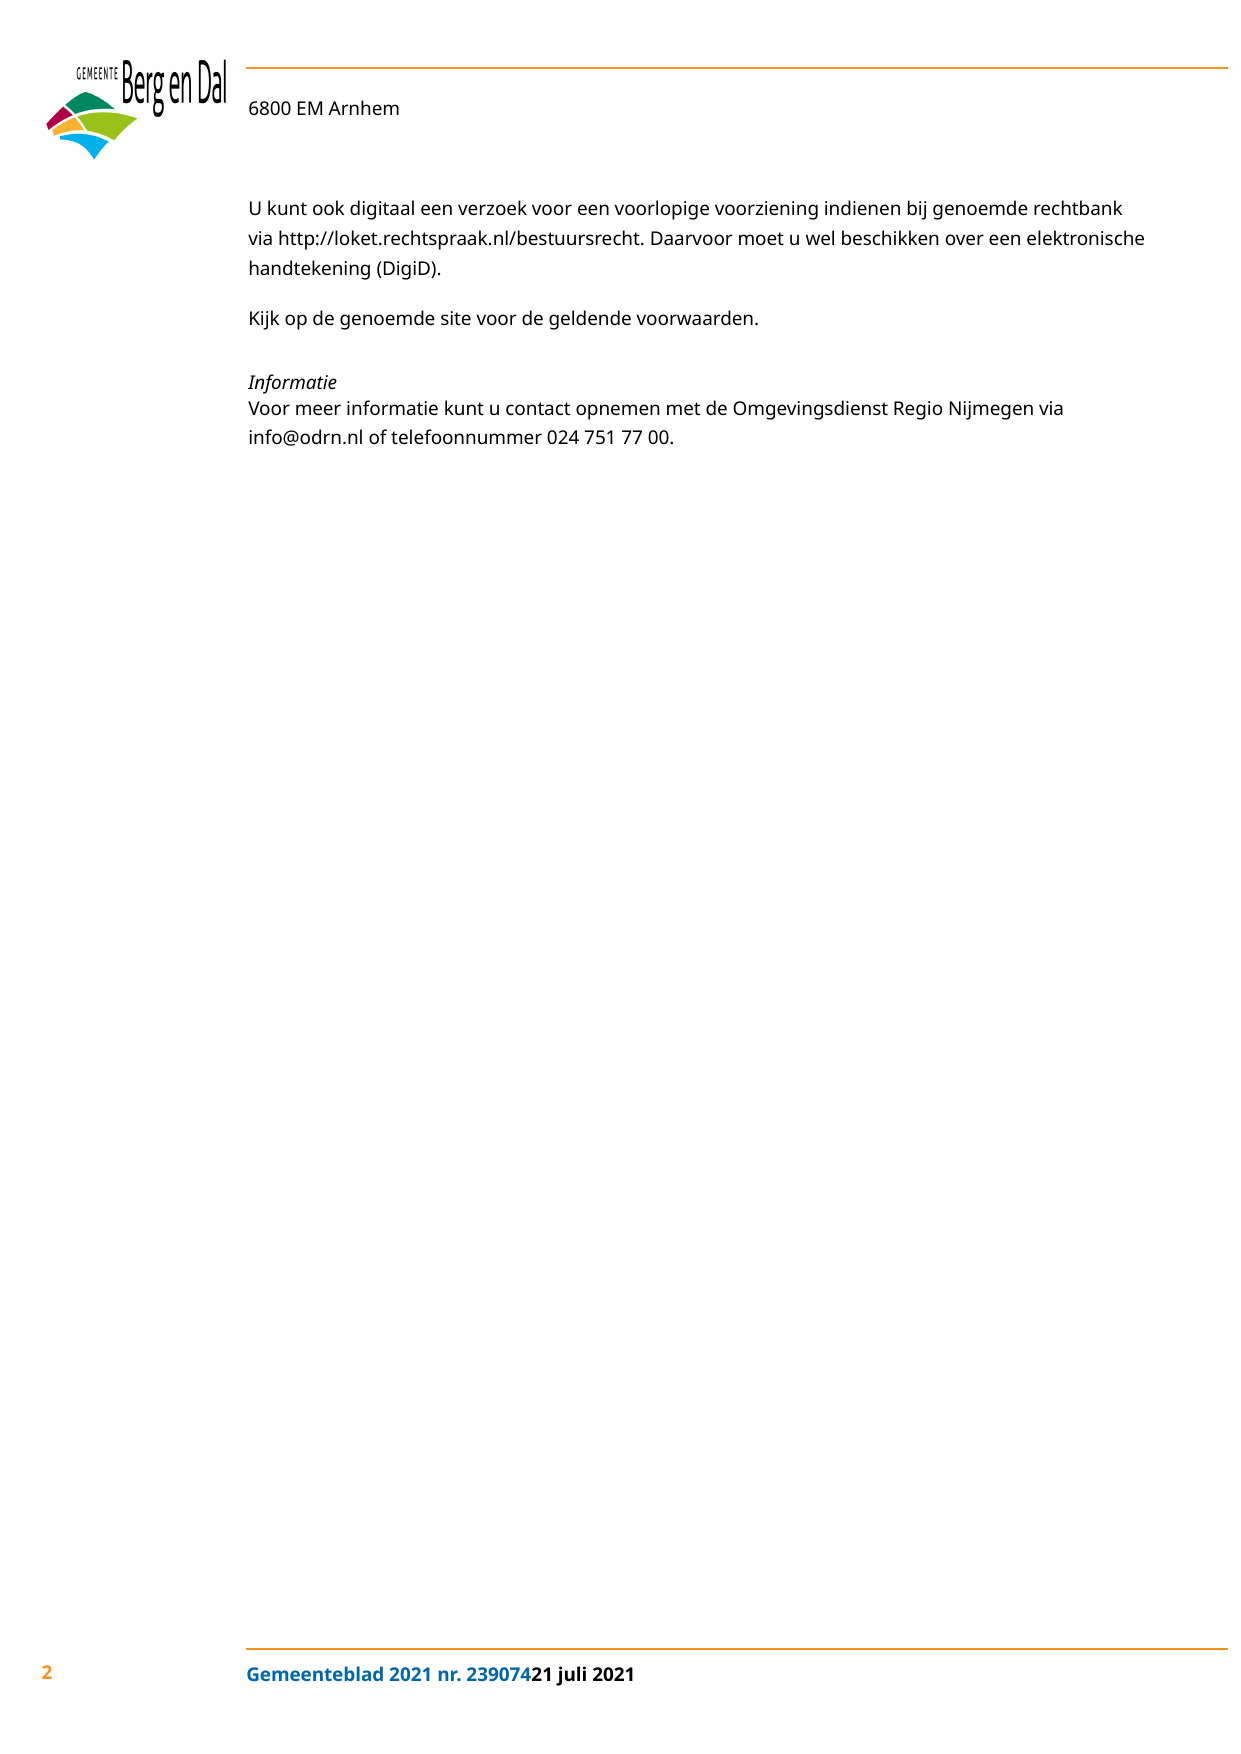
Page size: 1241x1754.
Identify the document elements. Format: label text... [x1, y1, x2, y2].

picture [41, 47, 231, 172]
text Voor meer informatie kunt u contact opnemen met de Omgevingsdienst Regio Nijmegen via info@odrn.nl of telefoonnummer 024 751 77 00. [248, 395, 1152, 450]
text Kijk op de genoemde site voor de geldende voorwaarden. [248, 305, 1152, 331]
text 6800 EM Arnhem [248, 95, 1152, 121]
text U kunt ook digitaal een verzoek voor een voorlopige voorziening indienen bij genoemde rechtbank via http://loket.rechtspraak.nl/bestuursrecht. Daarvoor moet u wel beschikken over een elektronische handtekening (DigiD). [248, 196, 1152, 281]
text Informatie [248, 369, 1152, 395]
